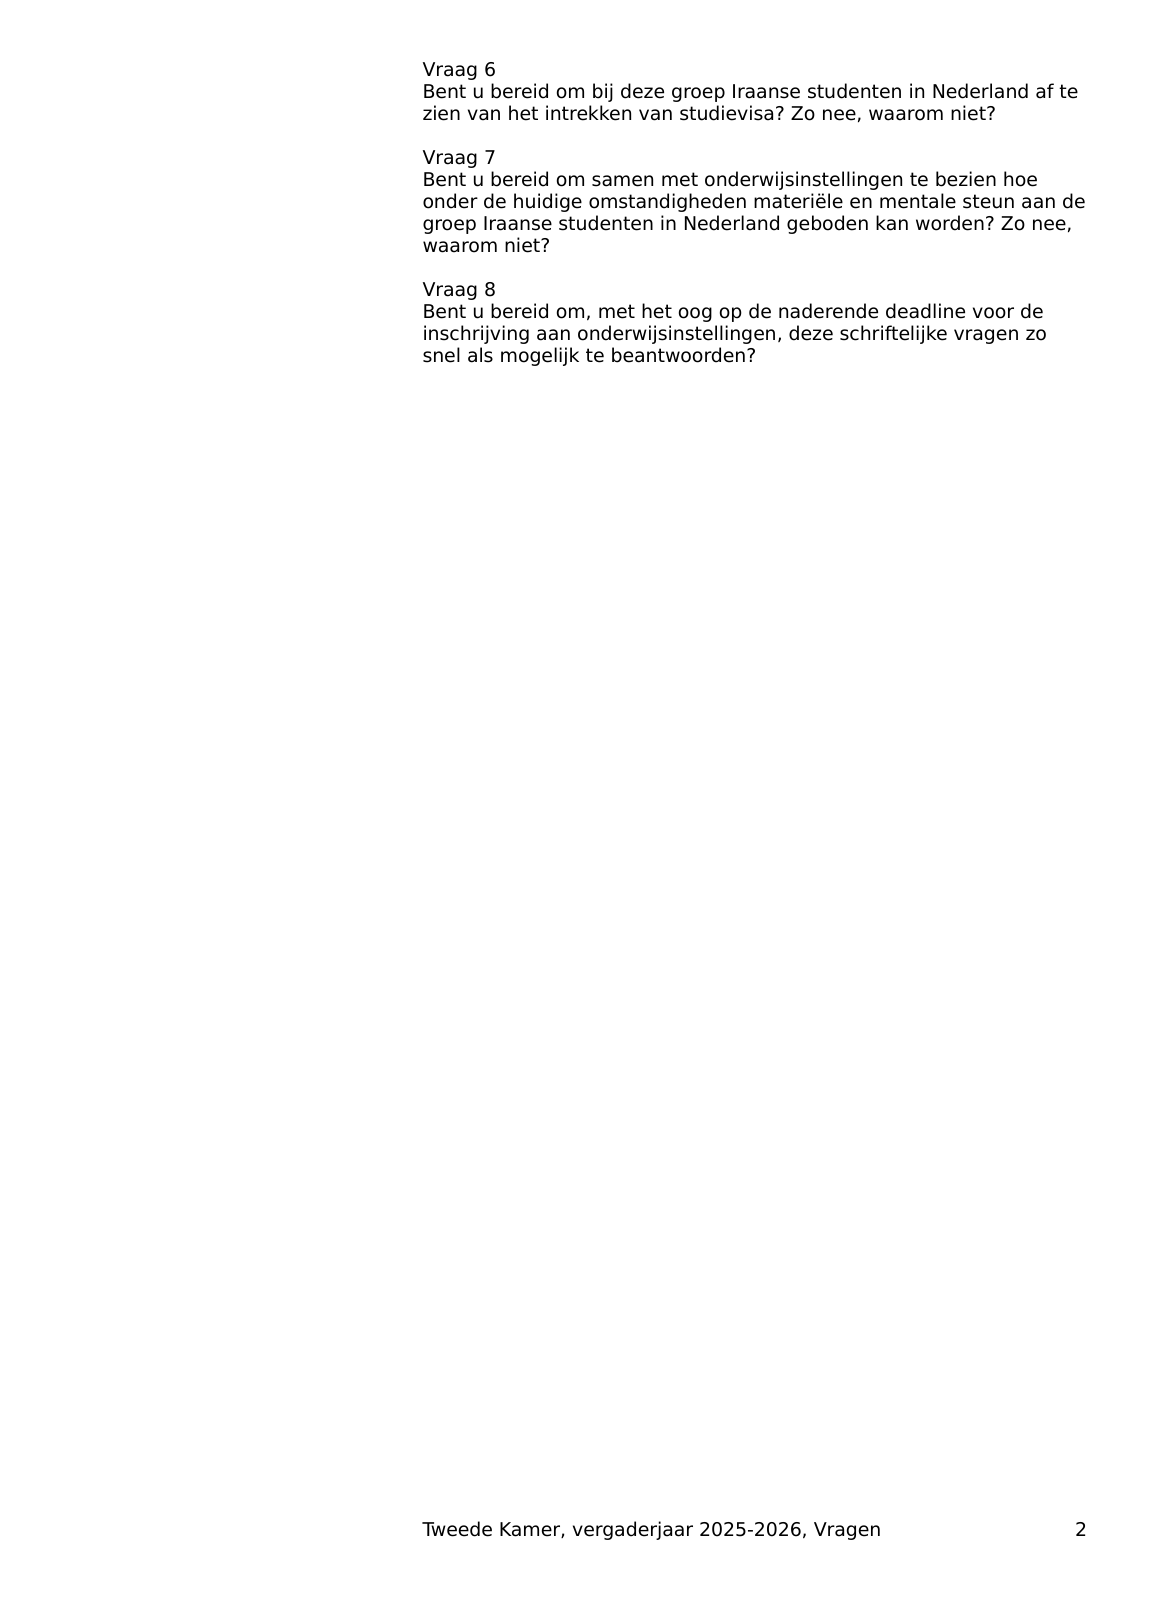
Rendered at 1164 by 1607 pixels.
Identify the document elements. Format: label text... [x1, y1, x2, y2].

text Bent u bereid om bij deze groep Iraanse studenten in Nederland af te zien van het intrekken van studievisa? Zo nee, waarom niet? [422, 81, 1087, 125]
text Bent u bereid om, met het oog op de naderende deadline voor de inschrijving aan onderwijsinstellingen, deze schriftelijke vragen zo snel als mogelijk te beantwoorden? [422, 301, 1087, 367]
text Vraag 7 [422, 147, 1087, 169]
text Vraag 8 [422, 279, 1087, 301]
text Bent u bereid om samen met onderwijsinstellingen te bezien hoe onder de huidige omstandigheden materiële en mentale steun aan de groep Iraanse studenten in Nederland geboden kan worden? Zo nee, waarom niet? [422, 169, 1087, 257]
text Vraag 6 [422, 59, 1087, 81]
